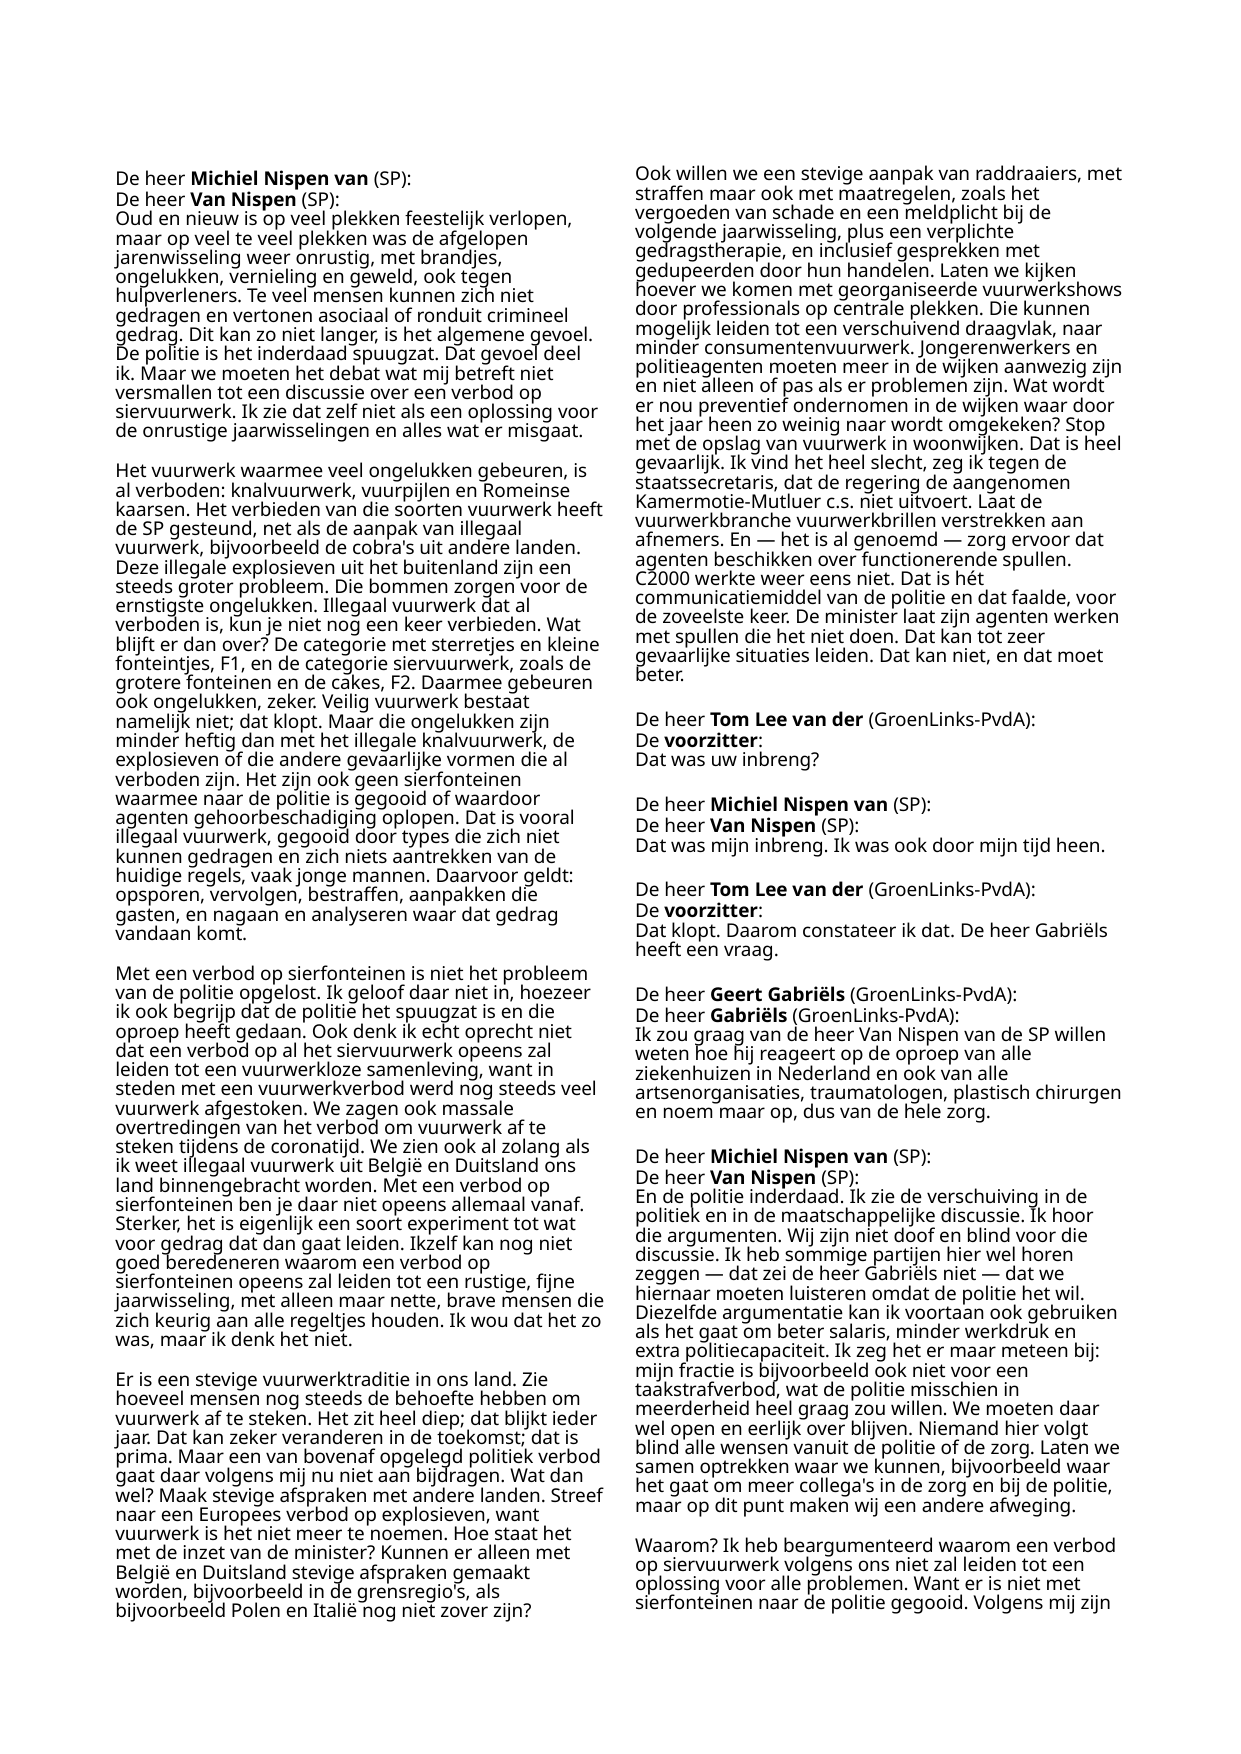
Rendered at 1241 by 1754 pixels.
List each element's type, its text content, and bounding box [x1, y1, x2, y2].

text De heer Michiel Nispen van (SP): [635, 1143, 1125, 1169]
text De voorzitter: [635, 902, 1125, 922]
text De heer Tom Lee van der (GroenLinks-PvdA): [635, 877, 1125, 902]
text De heer Michiel Nispen van (SP): [115, 165, 605, 191]
text Dat klopt. Daarom constateer ik dat. De heer Gabriëls heeft een vraag. [635, 922, 1125, 960]
text Waarom? Ik heb beargumenteerd waarom een verbod op siervuurwerk volgens ons niet zal leiden tot een oplossing voor alle problemen. Want er is niet met sierfonteinen naar de politie gegooid. Volgens mij zijn [635, 1537, 1125, 1614]
text Dat was mijn inbreng. Ik was ook door mijn tijd heen. [635, 837, 1125, 856]
text De heer Tom Lee van der (GroenLinks-PvdA): [635, 706, 1125, 732]
text Ik zou graag van de heer Van Nispen van de SP willen weten hoe hij reageert op de oproep van alle ziekenhuizen in Nederland en ook van alle artsenorganisaties, traumatologen, plastisch chirurgen en noem maar op, dus van de hele zorg. [635, 1026, 1125, 1122]
text Met een verbod op sierfonteinen is niet het probleem van de politie opgelost. Ik geloof daar niet in, hoezeer ik ook begrijp dat de politie het spuugzat is en die oproep heeft gedaan. Ook denk ik echt oprecht niet dat een verbod op al het siervuurwerk opeens zal leiden tot een vuurwerkloze samenleving, want in steden met een vuurwerkverbod werd nog steeds veel vuurwerk afgestoken. We zagen ook massale overtredingen van het verbod om vuurwerk af te steken tijdens de coronatijd. We zien ook al zolang als ik weet illegaal vuurwerk uit België en Duitsland ons land binnengebracht worden. Met een verbod op sierfonteinen ben je daar niet opeens allemaal vanaf. Sterker, het is eigenlijk een soort experiment tot wat voor gedrag dat dan gaat leiden. Ikzelf kan nog niet goed beredeneren waarom een verbod op sierfonteinen opeens zal leiden tot een rustige, fijne jaarwisseling, met alleen maar nette, brave mensen die zich keurig aan alle regeltjes houden. Ik wou dat het zo was, maar ik denk het niet. [115, 965, 605, 1350]
text De heer Van Nispen (SP): [635, 1169, 1125, 1188]
text En de politie inderdaad. Ik zie de verschuiving in de politiek en in de maatschappelijke discussie. Ik hoor die argumenten. Wij zijn niet doof en blind voor die discussie. Ik heb sommige partijen hier wel horen zeggen — dat zei de heer Gabriëls niet — dat we hiernaar moeten luisteren omdat de politie het wil. Diezelfde argumentatie kan ik voortaan ook gebruiken als het gaat om beter salaris, minder werkdruk en extra politiecapaciteit. Ik zeg het er maar meteen bij: mijn fractie is bijvoorbeeld ook niet voor een taakstrafverbod, wat de politie misschien in meerderheid heel graag zou willen. We moeten daar wel open en eerlijk over blijven. Niemand hier volgt blind alle wensen vanuit de politie of de zorg. Laten we samen optrekken waar we kunnen, bijvoorbeeld waar het gaat om meer collega's in de zorg en bij de politie, maar op dit punt maken wij een andere afweging. [635, 1188, 1125, 1516]
text Ook willen we een stevige aanpak van raddraaiers, met straffen maar ook met maatregelen, zoals het vergoeden van schade en een meldplicht bij de volgende jaarwisseling, plus een verplichte gedragstherapie, en inclusief gesprekken met gedupeerden door hun handelen. Laten we kijken hoever we komen met georganiseerde vuurwerkshows door professionals op centrale plekken. Die kunnen mogelijk leiden tot een verschuivend draagvlak, naar minder consumentenvuurwerk. Jongerenwerkers en politieagenten moeten meer in de wijken aanwezig zijn en niet alleen of pas als er problemen zijn. Wat wordt er nou preventief ondernomen in de wijken waar door het jaar heen zo weinig naar wordt omgekeken? Stop met de opslag van vuurwerk in woonwijken. Dat is heel gevaarlijk. Ik vind het heel slecht, zeg ik tegen de staatssecretaris, dat de regering de aangenomen Kamermotie-Mutluer c.s. niet uitvoert. Laat de vuurwerkbranche vuurwerkbrillen verstrekken aan afnemers. En — het is al genoemd — zorg ervoor dat agenten beschikken over functionerende spullen. C2000 werkte weer eens niet. Dat is hét communicatiemiddel van de politie en dat faalde, voor de zoveelste keer. De minister laat zijn agenten werken met spullen die het niet doen. Dat kan tot zeer gevaarlijke situaties leiden. Dat kan niet, en dat moet beter. [635, 165, 1125, 686]
text Er is een stevige vuurwerktraditie in ons land. Zie hoeveel mensen nog steeds de behoefte hebben om vuurwerk af te steken. Het zit heel diep; dat blijkt ieder jaar. Dat kan zeker veranderen in de toekomst; dat is prima. Maar een van bovenaf opgelegd politiek verbod gaat daar volgens mij nu niet aan bijdragen. Wat dan wel? Maak stevige afspraken met andere landen. Streef naar een Europees verbod op explosieven, want vuurwerk is het niet meer te noemen. Hoe staat het met de inzet van de minister? Kunnen er alleen met België en Duitsland stevige afspraken gemaakt worden, bijvoorbeeld in de grensregio's, als bijvoorbeeld Polen en Italië nog niet zover zijn? [115, 1371, 605, 1621]
text De heer Michiel Nispen van (SP): [635, 792, 1125, 817]
text De heer Geert Gabriëls (GroenLinks-PvdA): [635, 981, 1125, 1007]
text Oud en nieuw is op veel plekken feestelijk verlopen, maar op veel te veel plekken was de afgelopen jarenwisseling weer onrustig, met brandjes, ongelukken, vernieling en geweld, ook tegen hulpverleners. Te veel mensen kunnen zich niet gedragen en vertonen asociaal of ronduit crimineel gedrag. Dit kan zo niet langer, is het algemene gevoel. De politie is het inderdaad spuugzat. Dat gevoel deel ik. Maar we moeten het debat wat mij betreft niet versmallen tot een discussie over een verbod op siervuurwerk. Ik zie dat zelf niet als een oplossing voor de onrustige jaarwisselingen en alles wat er misgaat. [115, 210, 605, 442]
text De heer Gabriëls (GroenLinks-PvdA): [635, 1007, 1125, 1026]
text Dat was uw inbreng? [635, 751, 1125, 771]
text De heer Van Nispen (SP): [115, 191, 605, 210]
text De heer Van Nispen (SP): [635, 817, 1125, 837]
text Het vuurwerk waarmee veel ongelukken gebeuren, is al verboden: knalvuurwerk, vuurpijlen en Romeinse kaarsen. Het verbieden van die soorten vuurwerk heeft de SP gesteund, net als de aanpak van illegaal vuurwerk, bijvoorbeeld de cobra's uit andere landen. Deze illegale explosieven uit het buitenland zijn een steeds groter probleem. Die bommen zorgen voor de ernstigste ongelukken. Illegaal vuurwerk dat al verboden is, kun je niet nog een keer verbieden. Wat blijft er dan over? De categorie met sterretjes en kleine fonteintjes, F1, en de categorie siervuurwerk, zoals de grotere fonteinen en de cakes, F2. Daarmee gebeuren ook ongelukken, zeker. Veilig vuurwerk bestaat namelijk niet; dat klopt. Maar die ongelukken zijn minder heftig dan met het illegale knalvuurwerk, de explosieven of die andere gevaarlijke vormen die al verboden zijn. Het zijn ook geen sierfonteinen waarmee naar de politie is gegooid of waardoor agenten gehoorbeschadiging oplopen. Dat is vooral illegaal vuurwerk, gegooid door types die zich niet kunnen gedragen en zich niets aantrekken van de huidige regels, vaak jonge mannen. Daarvoor geldt: opsporen, vervolgen, bestraffen, aanpakken die gasten, en nagaan en analyseren waar dat gedrag vandaan komt. [115, 462, 605, 944]
text De voorzitter: [635, 732, 1125, 751]
